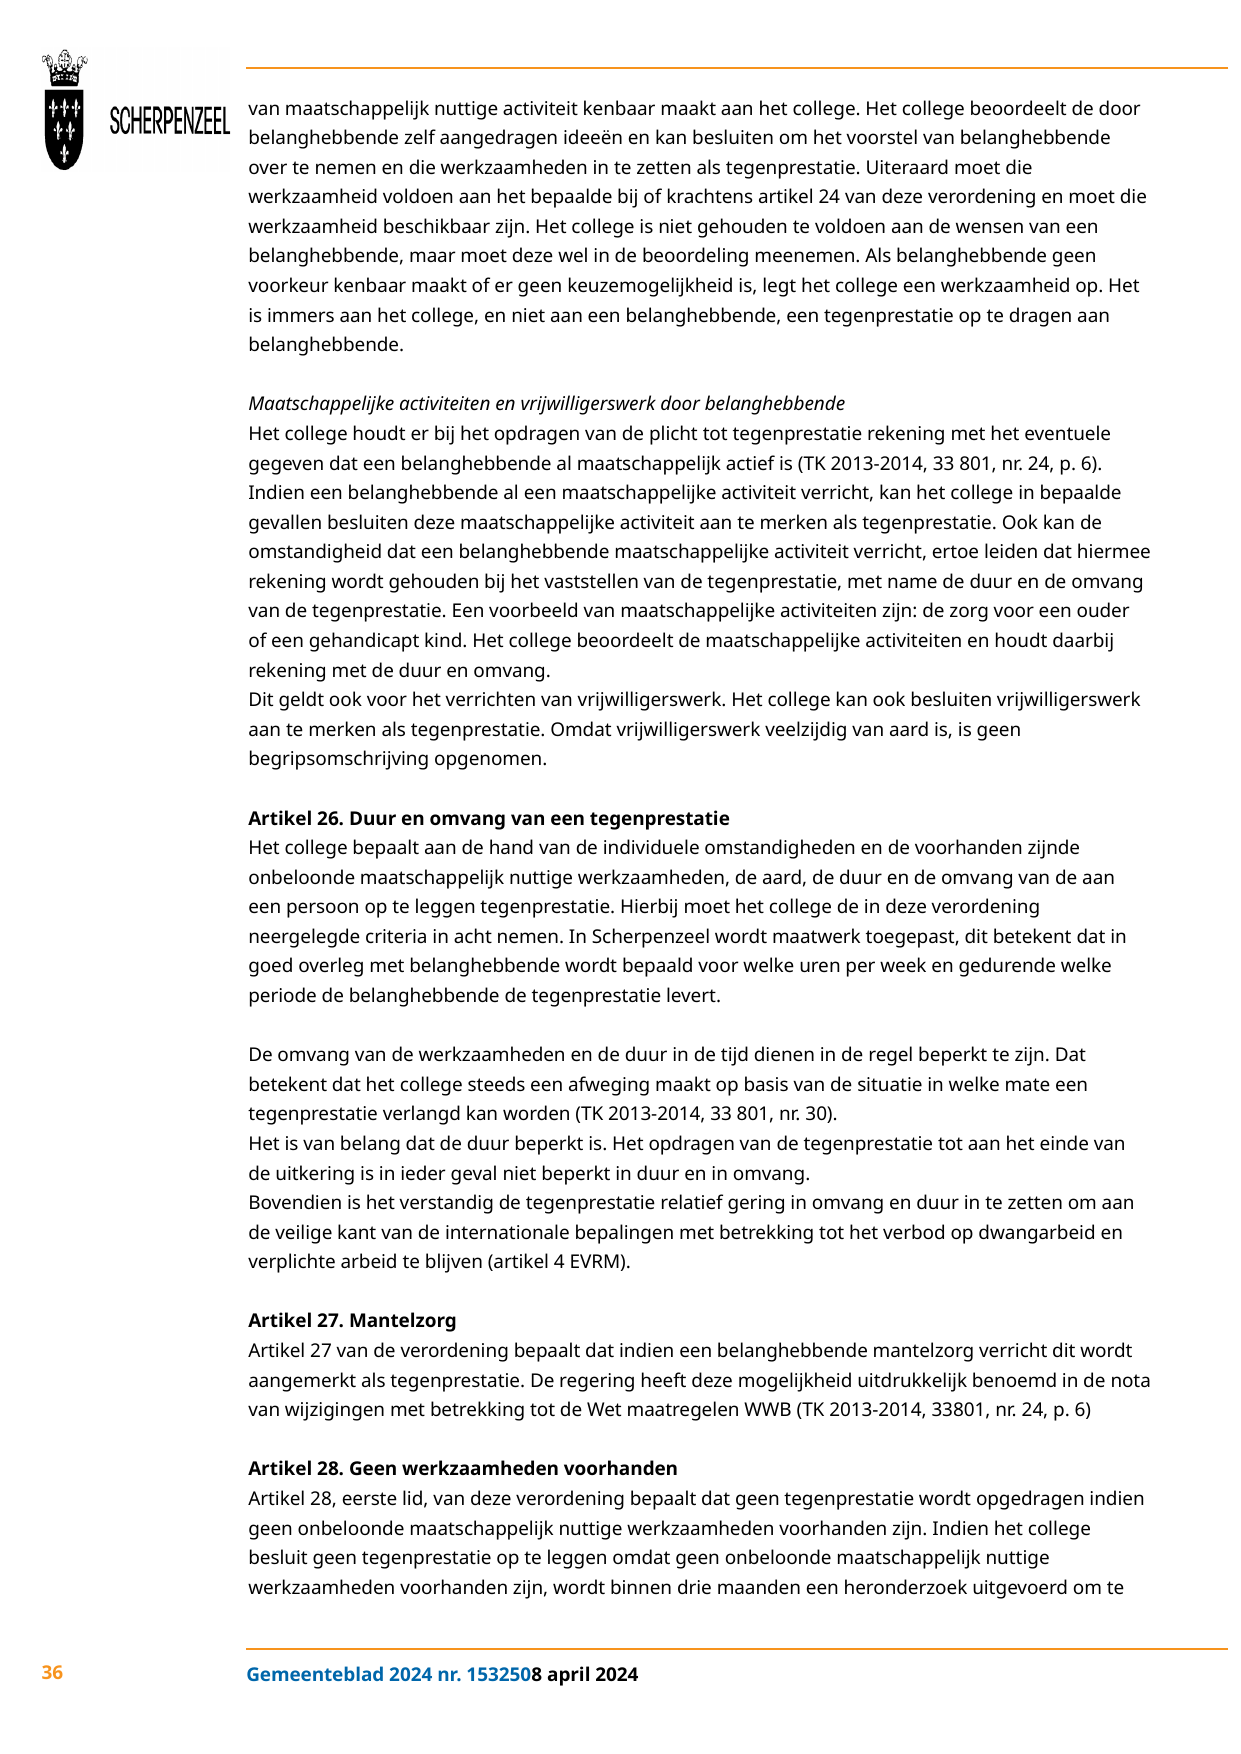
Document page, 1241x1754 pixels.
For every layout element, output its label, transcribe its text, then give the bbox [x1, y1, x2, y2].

text Artikel 28, eerste lid, van deze verordening bepaalt dat geen tegenprestatie wordt opgedragen indien geen onbeloonde maatschappelijk nuttige werkzaamheden voorhanden zijn. Indien het college besluit geen tegenprestatie op te leggen omdat geen onbeloonde maatschappelijk nuttige werkzaamheden voorhanden zijn, wordt binnen drie maanden een heronderzoek uitgevoerd om te [248, 1485, 1152, 1600]
text Maatschappelijke activiteiten en vrijwilligerswerk door belanghebbende [248, 391, 1152, 416]
text Bovendien is het verstandig de tegenprestatie relatief gering in omvang en duur in te zetten om aan de veilige kant van de internationale bepalingen met betrekking tot het verbod op dwangarbeid en verplichte arbeid te blijven (artikel 4 EVRM). [248, 1189, 1152, 1274]
text Het is van belang dat de duur beperkt is. Het opdragen van de tegenprestatie tot aan het einde van de uitkering is in ieder geval niet beperkt in duur en in omvang. [248, 1130, 1152, 1186]
text Het college houdt er bij het opdragen van de plicht tot tegenprestatie rekening met het eventuele gegeven dat een belanghebbende al maatschappelijk actief is (TK 2013-2014, 33 801, nr. 24, p. 6). Indien een belanghebbende al een maatschappelijke activiteit verricht, kan het college in bepaalde gevallen besluiten deze maatschappelijke activiteit aan te merken als tegenprestatie. Ook kan de omstandigheid dat een belanghebbende maatschappelijke activiteit verricht, ertoe leiden dat hiermee rekening wordt gehouden bij het vaststellen van de tegenprestatie, met name de duur en de omvang van de tegenprestatie. Een voorbeeld van maatschappelijke activiteiten zijn: de zorg voor een ouder of een gehandicapt kind. Het college beoordeelt de maatschappelijke activiteiten en houdt daarbij rekening met de duur en omvang. [248, 420, 1152, 683]
text De omvang van de werkzaamheden en de duur in de tijd dienen in de regel beperkt te zijn. Dat betekent dat het college steeds een afweging maakt op basis van de situatie in welke mate een tegenprestatie verlangd kan worden (TK 2013-2014, 33 801, nr. 30). [248, 1041, 1152, 1126]
text Artikel 26. Duur en omvang van een tegenprestatie [248, 805, 1152, 831]
text Artikel 28. Geen werkzaamheden voorhanden [248, 1456, 1152, 1481]
text Het college bepaalt aan de hand van de individuele omstandigheden en de voorhanden zijnde onbeloonde maatschappelijk nuttige werkzaamheden, de aard, de duur en de omvang van de aan een persoon op te leggen tegenprestatie. Hierbij moet het college de in deze verordening neergelegde criteria in acht nemen. In Scherpenzeel wordt maatwerk toegepast, dit betekent dat in goed overleg met belanghebbende wordt bepaald voor welke uren per week en gedurende welke periode de belanghebbende de tegenprestatie levert. [248, 834, 1152, 1008]
text Artikel 27 van de verordening bepaalt dat indien een belanghebbende mantelzorg verricht dit wordt aangemerkt als tegenprestatie. De regering heeft deze mogelijkheid uitdrukkelijk benoemd in de nota van wijzigingen met betrekking tot de Wet maatregelen WWB (TK 2013-2014, 33801, nr. 24, p. 6) [248, 1337, 1152, 1422]
picture [41, 47, 231, 172]
text Dit geldt ook voor het verrichten van vrijwilligerswerk. Het college kan ook besluiten vrijwilligerswerk aan te merken als tegenprestatie. Omdat vrijwilligerswerk veelzijdig van aard is, is geen begripsomschrijving opgenomen. [248, 686, 1152, 771]
text van maatschappelijk nuttige activiteit kenbaar maakt aan het college. Het college beoordeelt de door belanghebbende zelf aangedragen ideeën en kan besluiten om het voorstel van belanghebbende over te nemen en die werkzaamheden in te zetten als tegenprestatie. Uiteraard moet die werkzaamheid voldoen aan het bepaalde bij of krachtens artikel 24 van deze verordening en moet die werkzaamheid beschikbaar zijn. Het college is niet gehouden te voldoen aan de wensen van een belanghebbende, maar moet deze wel in de beoordeling meenemen. Als belanghebbende geen voorkeur kenbaar maakt of er geen keuzemogelijkheid is, legt het college een werkzaamheid op. Het is immers aan het college, en niet aan een belanghebbende, een tegenprestatie op te dragen aan belanghebbende. [248, 95, 1152, 357]
text Artikel 27. Mantelzorg [248, 1308, 1152, 1333]
